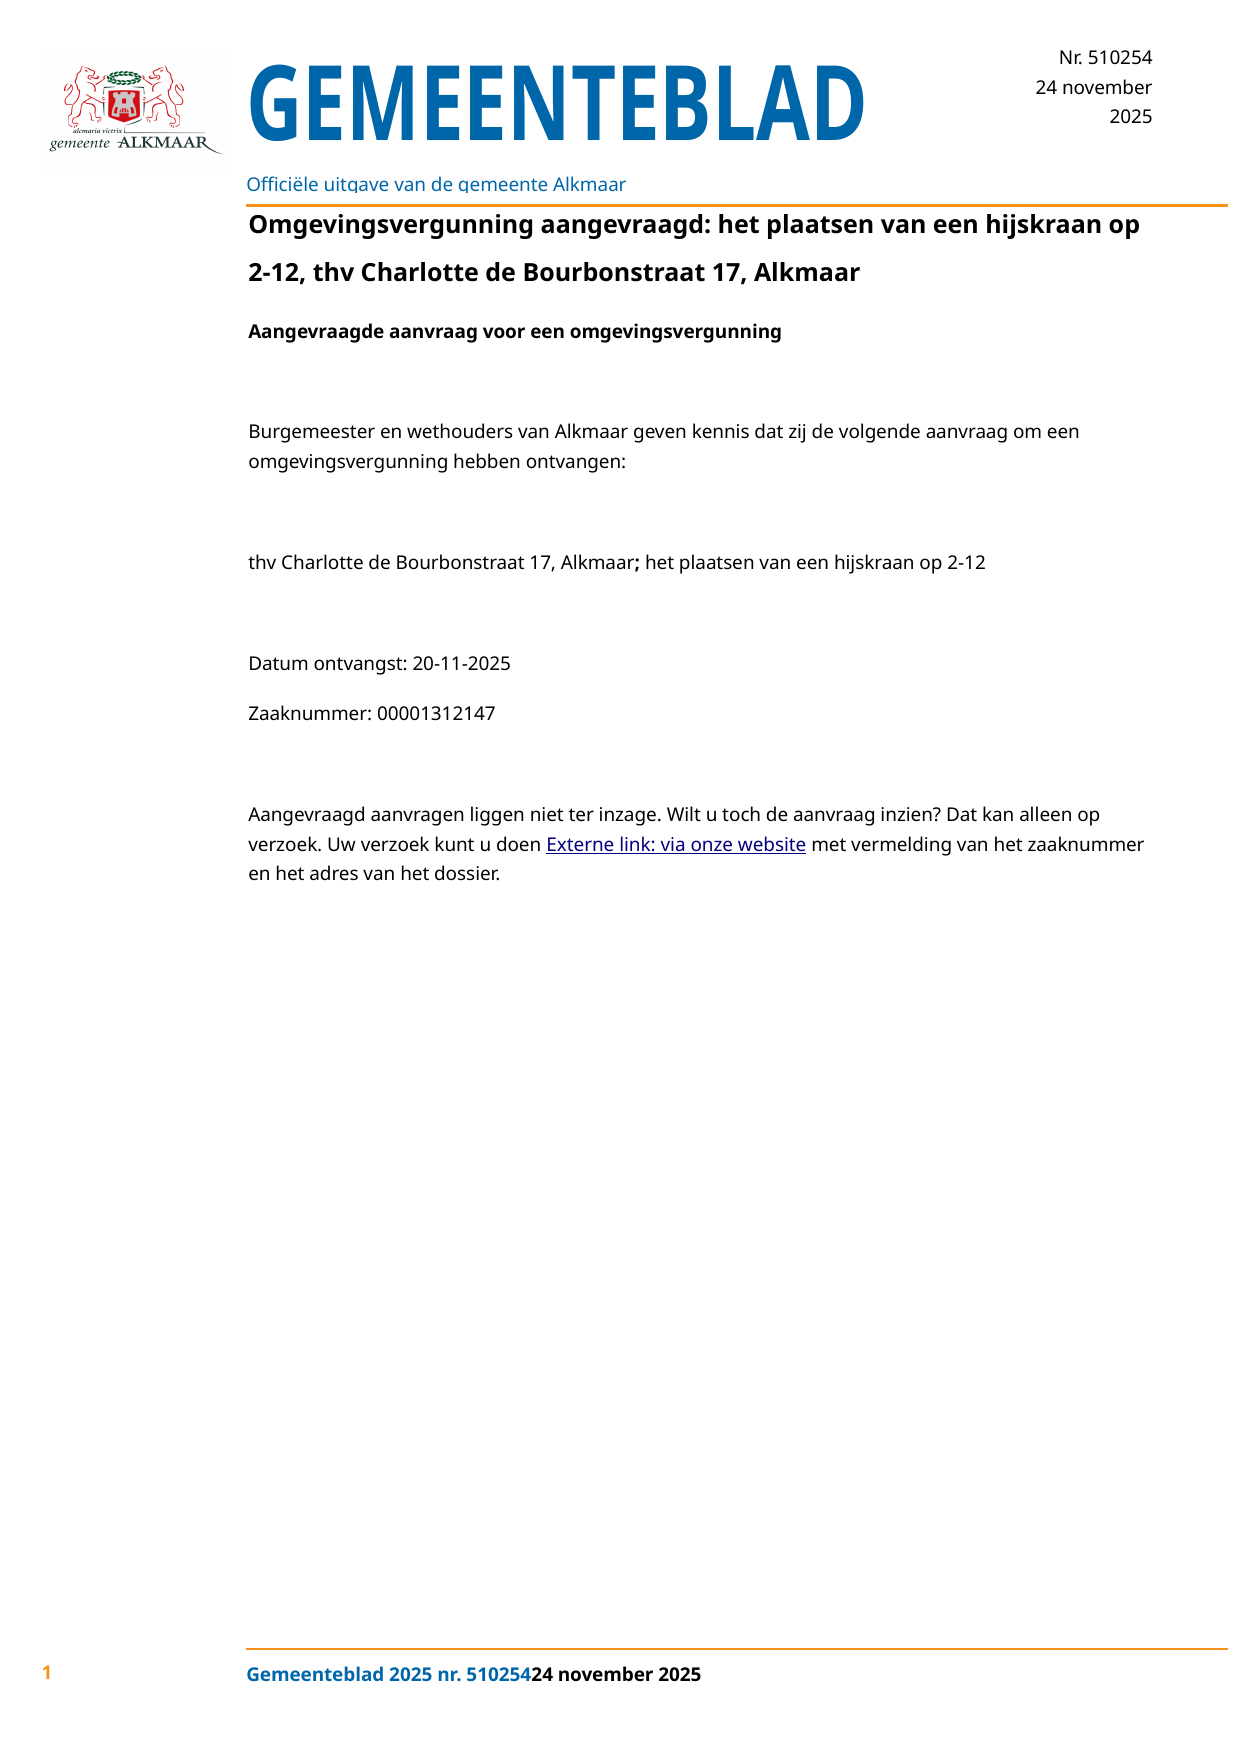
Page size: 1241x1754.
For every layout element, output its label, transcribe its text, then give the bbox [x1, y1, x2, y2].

text Omgevingsvergunning aangevraagd: het plaatsen van een hijskraan op 2-12, thv Charlotte de Bourbonstraat 17, Alkmaar [248, 207, 1152, 288]
picture [41, 47, 231, 172]
text Zaaknummer: 00001312147 [248, 700, 1152, 726]
text Aangevraagd aanvragen liggen niet ter inzage. Wilt u toch de aanvraag inzien? Dat kan alleen op verzoek. Uw verzoek kunt u doen Externe link: via onze website met vermelding van het zaaknummer en het adres van het dossier. [248, 801, 1152, 886]
text Aangevraagde aanvraag voor een omgevingsvergunning [248, 318, 1152, 344]
text thv Charlotte de Bourbonstraat 17, Alkmaar; het plaatsen van een hijskraan op 2-12 [248, 549, 1152, 575]
text Burgemeester en wethouders van Alkmaar geven kennis dat zij de volgende aanvraag om een omgevingsvergunning hebben ontvangen: [248, 419, 1152, 474]
text Datum ontvangst: 20-11-2025 [248, 650, 1152, 676]
